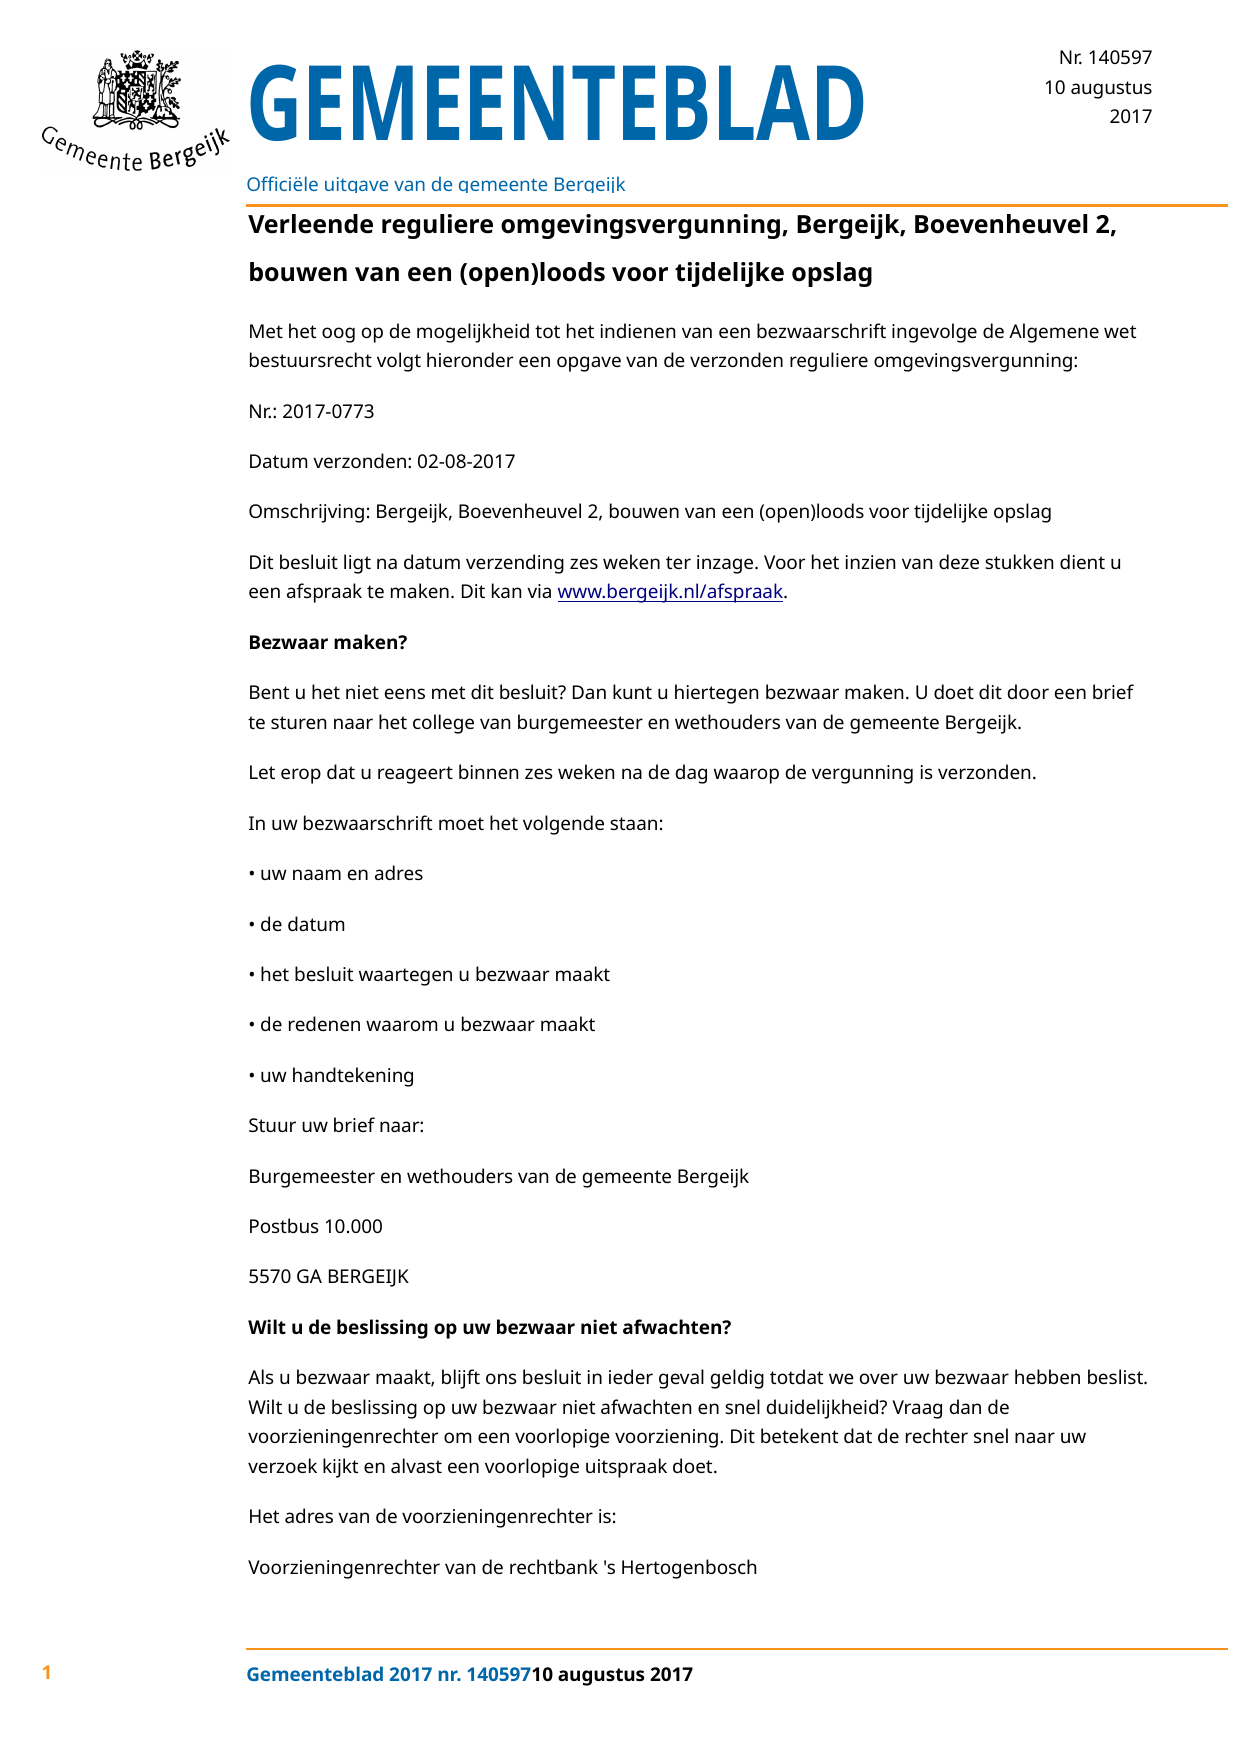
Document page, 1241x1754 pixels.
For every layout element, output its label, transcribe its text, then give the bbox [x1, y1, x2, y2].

text Bent u het niet eens met dit besluit? Dan kunt u hiertegen bezwaar maken. U doet dit door een brief te sturen naar het college van burgemeester en wethouders van de gemeente Bergeijk. [248, 679, 1152, 735]
text • uw handtekening [248, 1062, 1152, 1088]
text Wilt u de beslissing op uw bezwaar niet afwachten? [248, 1314, 1152, 1340]
picture [41, 47, 231, 172]
text • de datum [248, 911, 1152, 937]
text Als u bezwaar maakt, blijft ons besluit in ieder geval geldig totdat we over uw bezwaar hebben beslist. Wilt u de beslissing op uw bezwaar niet afwachten en snel duidelijkheid? Vraag dan de voorzieningenrechter om een voorlopige voorziening. Dit betekent dat de rechter snel naar uw verzoek kijkt en alvast een voorlopige uitspraak doet. [248, 1364, 1152, 1479]
text 5570 GA BERGEIJK [248, 1264, 1152, 1289]
text Omschrijving: Bergeijk, Boevenheuvel 2, bouwen van een (open)loods voor tijdelijke opslag [248, 499, 1152, 524]
text Postbus 10.000 [248, 1213, 1152, 1239]
text Bezwaar maken? [248, 629, 1152, 655]
text In uw bezwaarschrift moet het volgende staan: [248, 810, 1152, 836]
text Met het oog op de mogelijkheid tot het indienen van een bezwaarschrift ingevolge de Algemene wet bestuursrecht volgt hieronder een opgave van de verzonden reguliere omgevingsvergunning: [248, 318, 1152, 373]
text Burgemeester en wethouders van de gemeente Bergeijk [248, 1163, 1152, 1189]
text Verleende reguliere omgevingsvergunning, Bergeijk, Boevenheuvel 2, bouwen van een (open)loods voor tijdelijke opslag [248, 207, 1152, 288]
text Stuur uw brief naar: [248, 1112, 1152, 1138]
text • de redenen waarom u bezwaar maakt [248, 1012, 1152, 1037]
text Het adres van de voorzieningenrechter is: [248, 1504, 1152, 1529]
text Voorzieningenrechter van de rechtbank 's Hertogenbosch [248, 1554, 1152, 1580]
text • het besluit waartegen u bezwaar maakt [248, 961, 1152, 987]
text Let erop dat u reageert binnen zes weken na de dag waarop de vergunning is verzonden. [248, 759, 1152, 785]
text Dit besluit ligt na datum verzending zes weken ter inzage. Voor het inzien van deze stukken dient u een afspraak te maken. Dit kan via www.bergeijk.nl/afspraak. [248, 549, 1152, 604]
text • uw naam en adres [248, 860, 1152, 886]
text Nr.: 2017-0773 [248, 398, 1152, 424]
text Datum verzonden: 02-08-2017 [248, 448, 1152, 474]
